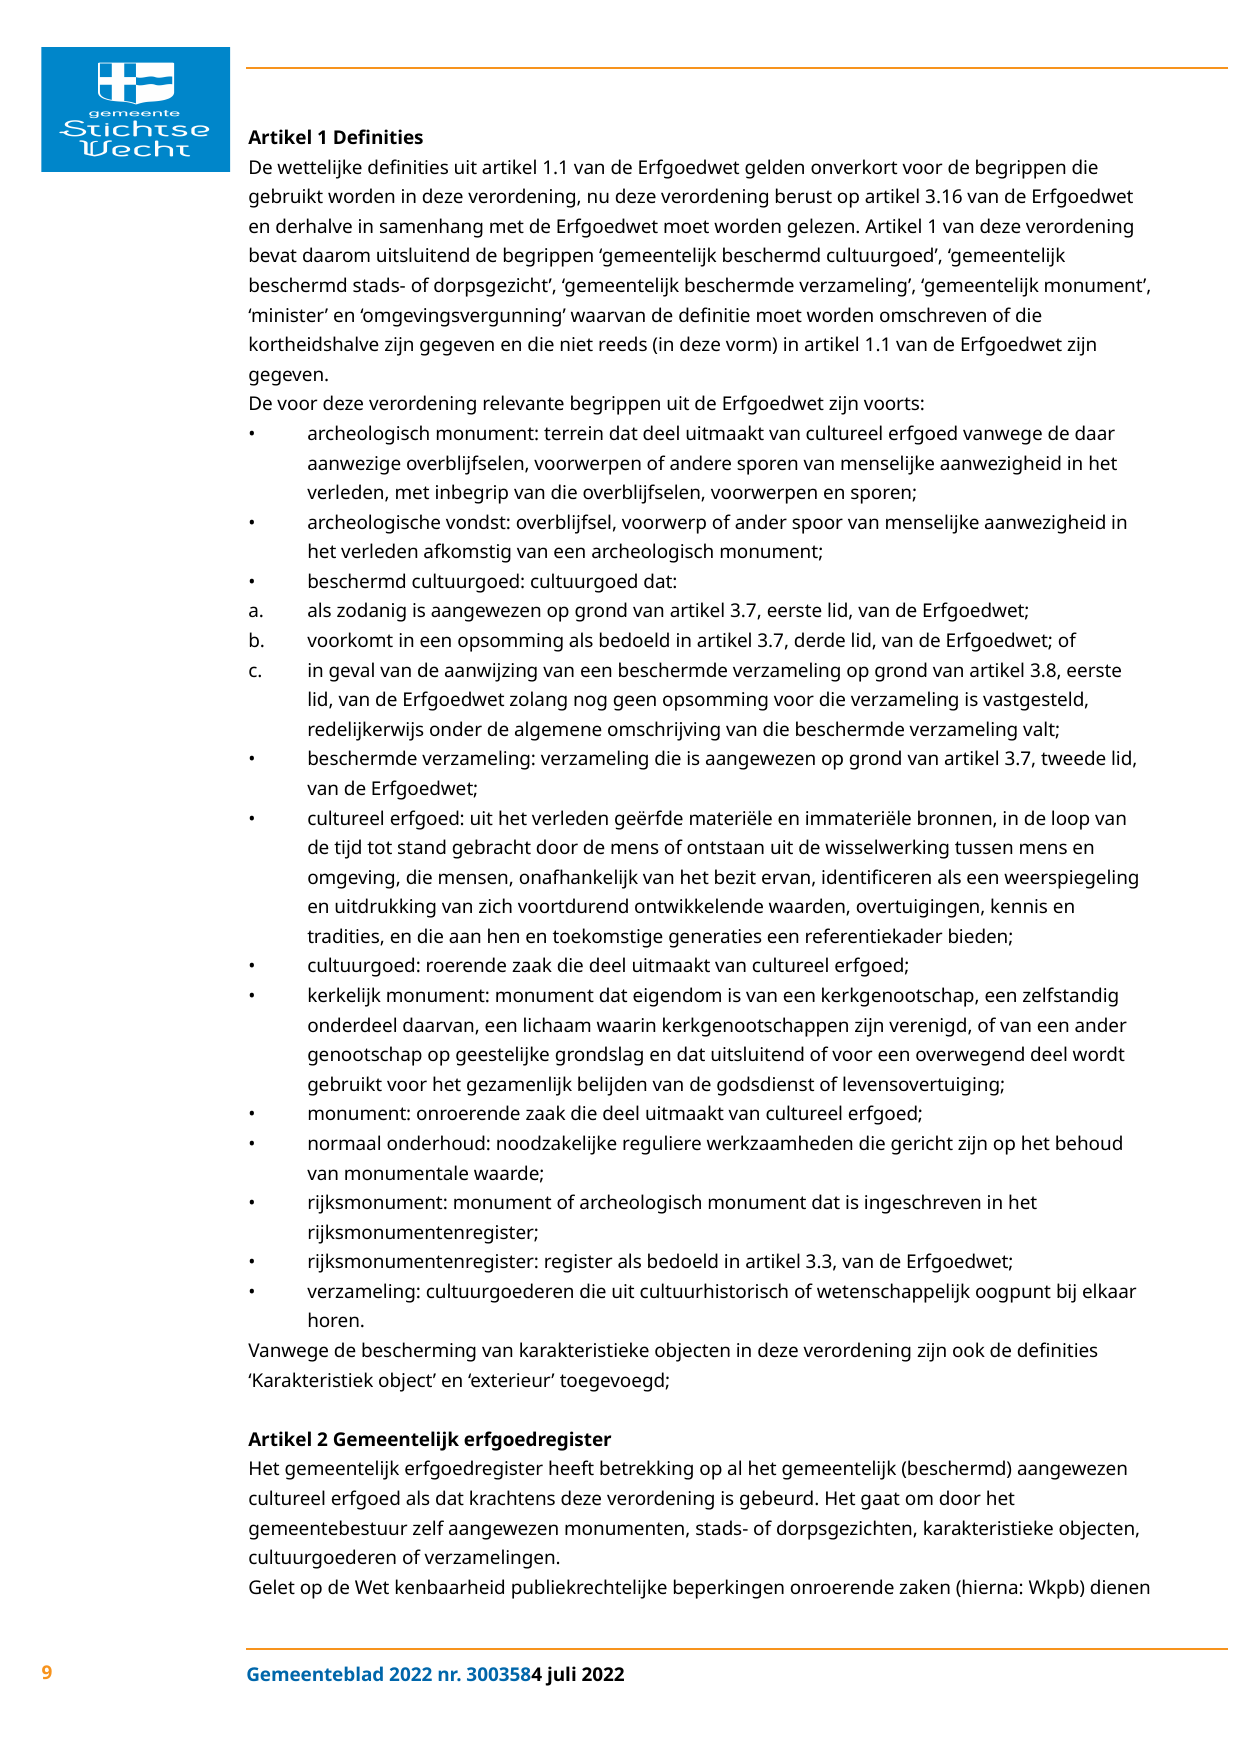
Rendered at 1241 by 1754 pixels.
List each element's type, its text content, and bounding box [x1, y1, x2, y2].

list normaal onderhoud: noodzakelijke reguliere werkzaamheden die gericht zijn op het behoud van monumentale waarde; [248, 1130, 1152, 1186]
text Vanwege de bescherming van karakteristieke objecten in deze verordening zijn ook de definities ‘Karakteristiek object’ en ‘exterieur’ toegevoegd; [248, 1337, 1152, 1393]
list beschermd cultuurgoed: cultuurgoed dat: [248, 568, 1152, 594]
list monument: onroerende zaak die deel uitmaakt van cultureel erfgoed; [248, 1101, 1152, 1126]
list rijksmonument: monument of archeologisch monument dat is ingeschreven in het rijksmonumentenregister; [248, 1189, 1152, 1245]
list verzameling: cultuurgoederen die uit cultuurhistorisch of wetenschappelijk oogpunt bij elkaar horen. [248, 1278, 1152, 1333]
list in geval van de aanwijzing van een beschermde verzameling op grond van artikel 3.8, eerste lid, van de Erfgoedwet zolang nog geen opsomming voor die verzameling is vastgesteld, redelijkerwijs onder de algemene omschrijving van die beschermde verzameling valt; [248, 657, 1152, 742]
list archeologisch monument: terrein dat deel uitmaakt van cultureel erfgoed vanwege de daar aanwezige overblijfselen, voorwerpen of andere sporen van menselijke aanwezigheid in het verleden, met inbegrip van die overblijfselen, voorwerpen en sporen; [248, 420, 1152, 505]
list rijksmonumentenregister: register als bedoeld in artikel 3.3, van de Erfgoedwet; [248, 1248, 1152, 1274]
list voorkomt in een opsomming als bedoeld in artikel 3.7, derde lid, van de Erfgoedwet; of [248, 627, 1152, 653]
list kerkelijk monument: monument dat eigendom is van een kerkgenootschap, een zelfstandig onderdeel daarvan, een lichaam waarin kerkgenootschappen zijn verenigd, of van een ander genootschap op geestelijke grondslag en dat uitsluitend of voor een overwegend deel wordt gebruikt voor het gezamenlijk belijden van de godsdienst of levensovertuiging; [248, 982, 1152, 1097]
list cultuurgoed: roerende zaak die deel uitmaakt van cultureel erfgoed; [248, 953, 1152, 978]
text Gelet op de Wet kenbaarheid publiekrechtelijke beperkingen onroerende zaken (hierna: Wkpb) dienen [248, 1574, 1152, 1600]
text Artikel 2 Gemeentelijk erfgoedregister [248, 1426, 1152, 1452]
picture [137, 63, 174, 103]
text Het gemeentelijk erfgoedregister heeft betrekking op al het gemeentelijk (beschermd) aangewezen cultureel erfgoed als dat krachtens deze verordening is gebeurd. Het gaat om door het gemeentebestuur zelf aangewezen monumenten, stads- of dorpsgezichten, karakteristieke objecten, cultuurgoederen of verzamelingen. [248, 1456, 1152, 1570]
list als zodanig is aangewezen op grond van artikel 3.7, eerste lid, van de Erfgoedwet; [248, 598, 1152, 623]
list cultureel erfgoed: uit het verleden geërfde materiële en immateriële bronnen, in de loop van de tijd tot stand gebracht door de mens of ontstaan uit de wisselwerking tussen mens en omgeving, die mensen, onafhankelijk van het bezit ervan, identificeren als een weerspiegeling en uitdrukking van zich voortdurend ontwikkelende waarden, overtuigingen, kennis en tradities, en die aan hen en toekomstige generaties een referentiekader bieden; [248, 805, 1152, 949]
picture [99, 63, 135, 101]
list archeologische vondst: overblijfsel, voorwerp of ander spoor van menselijke aanwezigheid in het verleden afkomstig van een archeologisch monument; [248, 509, 1152, 564]
text De voor deze verordening relevante begrippen uit de Erfgoedwet zijn voorts: [248, 391, 1152, 416]
list beschermde verzameling: verzameling die is aangewezen op grond van artikel 3.7, tweede lid, van de Erfgoedwet; [248, 746, 1152, 801]
text De wettelijke definities uit artikel 1.1 van de Erfgoedwet gelden onverkort voor de begrippen die gebruikt worden in deze verordening, nu deze verordening berust op artikel 3.16 van de Erfgoedwet en derhalve in samenhang met de Erfgoedwet moet worden gelezen. Artikel 1 van deze verordening bevat daarom uitsluitend de begrippen ‘gemeentelijk beschermd cultuurgoed’, ‘gemeentelijk beschermd stads- of dorpsgezicht’, ‘gemeentelijk beschermde verzameling’, ‘gemeentelijk monument’, ‘minister’ en ‘omgevingsvergunning’ waarvan de definitie moet worden omschreven of die kortheidshalve zijn gegeven en die niet reeds (in deze vorm) in artikel 1.1 van de Erfgoedwet zijn gegeven. [248, 154, 1152, 387]
text Artikel 1 Definities [248, 124, 1152, 150]
